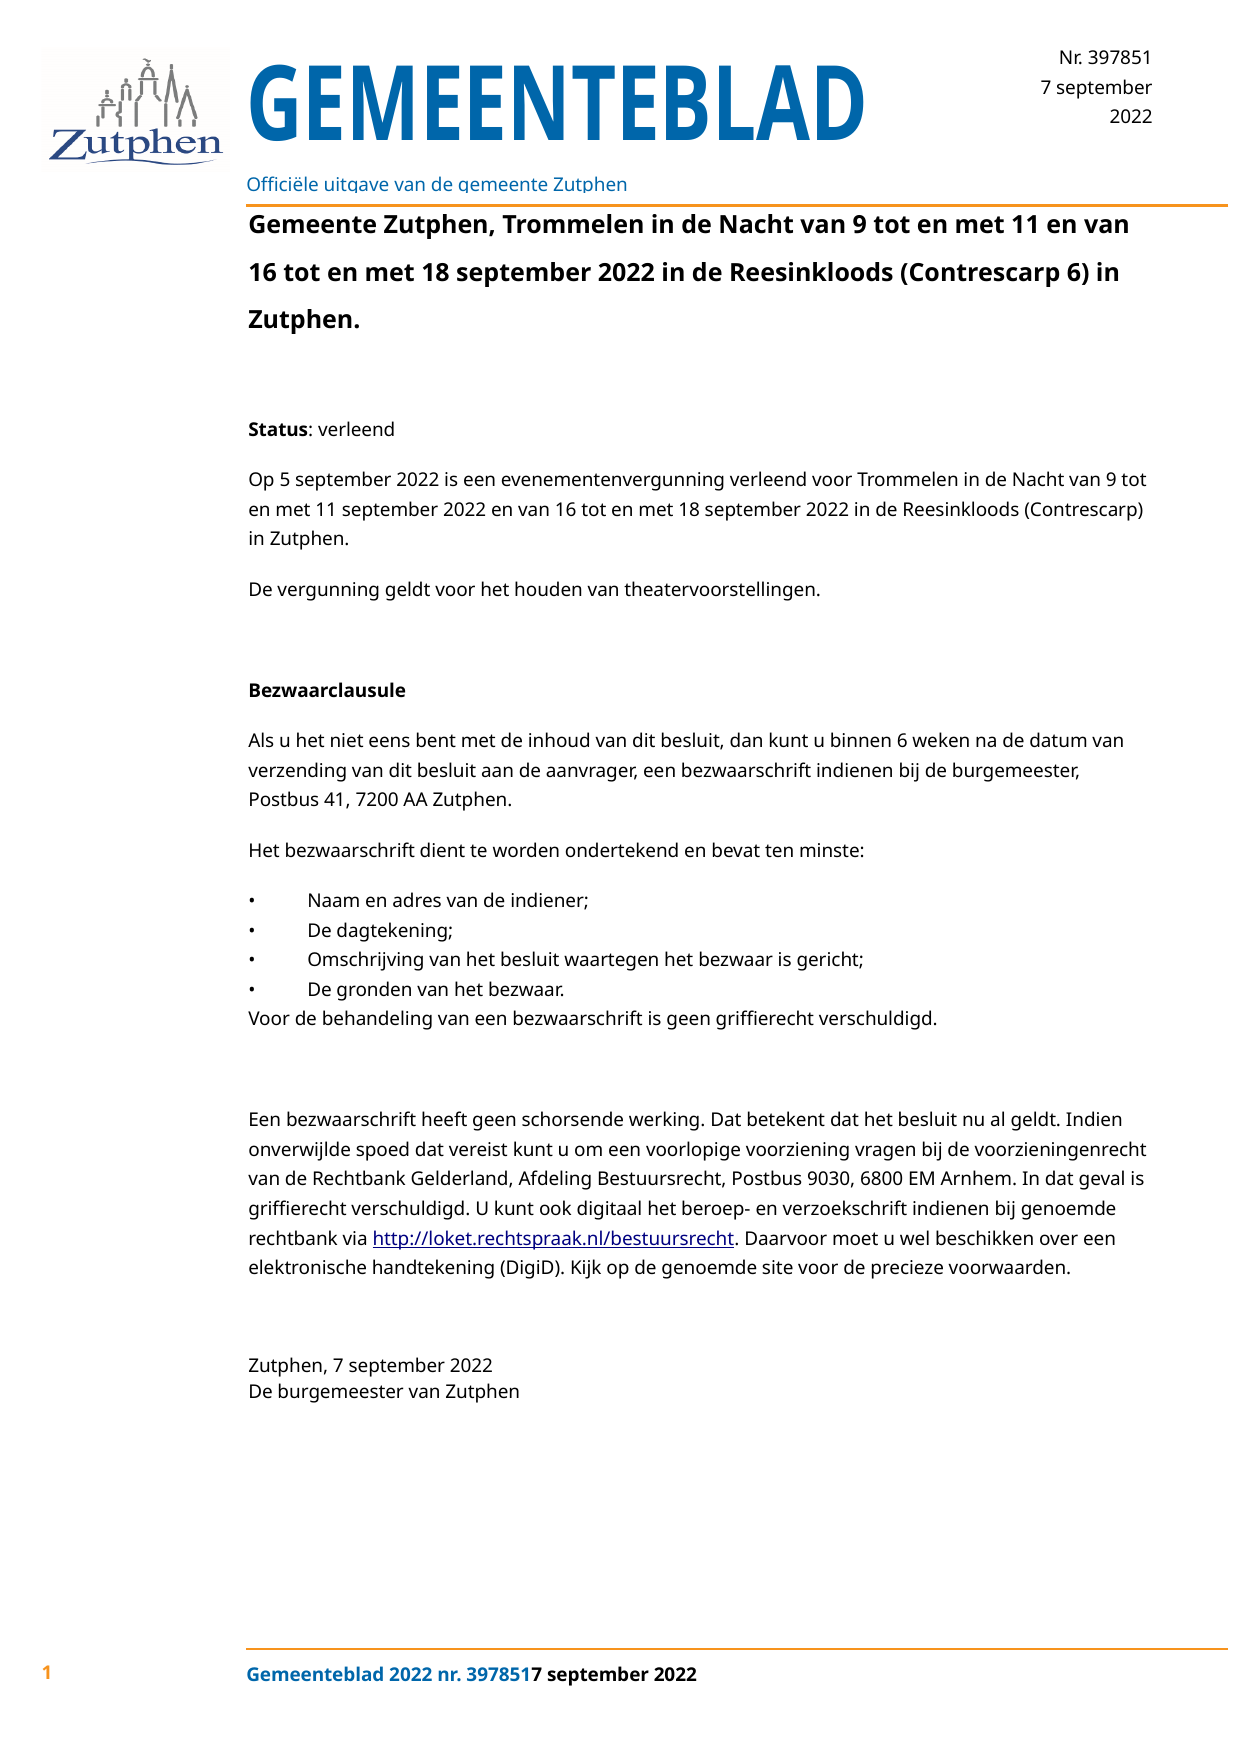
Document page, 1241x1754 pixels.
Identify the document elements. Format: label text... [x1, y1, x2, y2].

text De burgemeester van Zutphen [248, 1378, 1152, 1404]
text Het bezwaarschrift dient te worden ondertekend en bevat ten minste: [248, 837, 1152, 862]
text Gemeente Zutphen, Trommelen in de Nacht van 9 tot en met 11 en van 16 tot en met 18 september 2022 in de Reesinkloods (Contrescarp 6) in Zutphen. [248, 207, 1152, 336]
list De gronden van het bezwaar. [248, 976, 1152, 1002]
text Een bezwaarschrift heeft geen schorsende werking. Dat betekent dat het besluit nu al geldt. Indien onverwijlde spoed dat vereist kunt u om een voorlopige voorziening vragen bij de voorzieningenrecht van de Rechtbank Gelderland, Afdeling Bestuursrecht, Postbus 9030, 6800 EM Arnhem. In dat geval is griffierecht verschuldigd. U kunt ook digitaal het beroep- en verzoekschrift indienen bij genoemde rechtbank via http://loket.rechtspraak.nl/bestuursrecht. Daarvoor moet u wel beschikken over een elektronische handtekening (DigiD). Kijk op de genoemde site voor de precieze voorwaarden. [248, 1106, 1152, 1280]
list Omschrijving van het besluit waartegen het bezwaar is gericht; [248, 946, 1152, 972]
text Op 5 september 2022 is een evenementenvergunning verleend voor Trommelen in de Nacht van 9 tot en met 11 september 2022 en van 16 tot en met 18 september 2022 in de Reesinkloods (Contrescarp) in Zutphen. [248, 466, 1152, 551]
text Status: verleend [248, 416, 1152, 442]
list Naam en adres van de indiener; [248, 887, 1152, 913]
text Als u het niet eens bent met de inhoud van dit besluit, dan kunt u binnen 6 weken na de datum van verzending van dit besluit aan de aanvrager, een bezwaarschrift indienen bij de burgemeester, Postbus 41, 7200 AA Zutphen. [248, 727, 1152, 812]
list De dagtekening; [248, 917, 1152, 942]
picture [41, 47, 231, 172]
text Zutphen, 7 september 2022 [248, 1352, 1152, 1378]
text Voor de behandeling van een bezwaarschrift is geen griffierecht verschuldigd. [248, 1006, 1152, 1031]
text Bezwaarclausule [248, 677, 1152, 702]
text De vergunning geldt voor het houden van theatervoorstellingen. [248, 576, 1152, 602]
